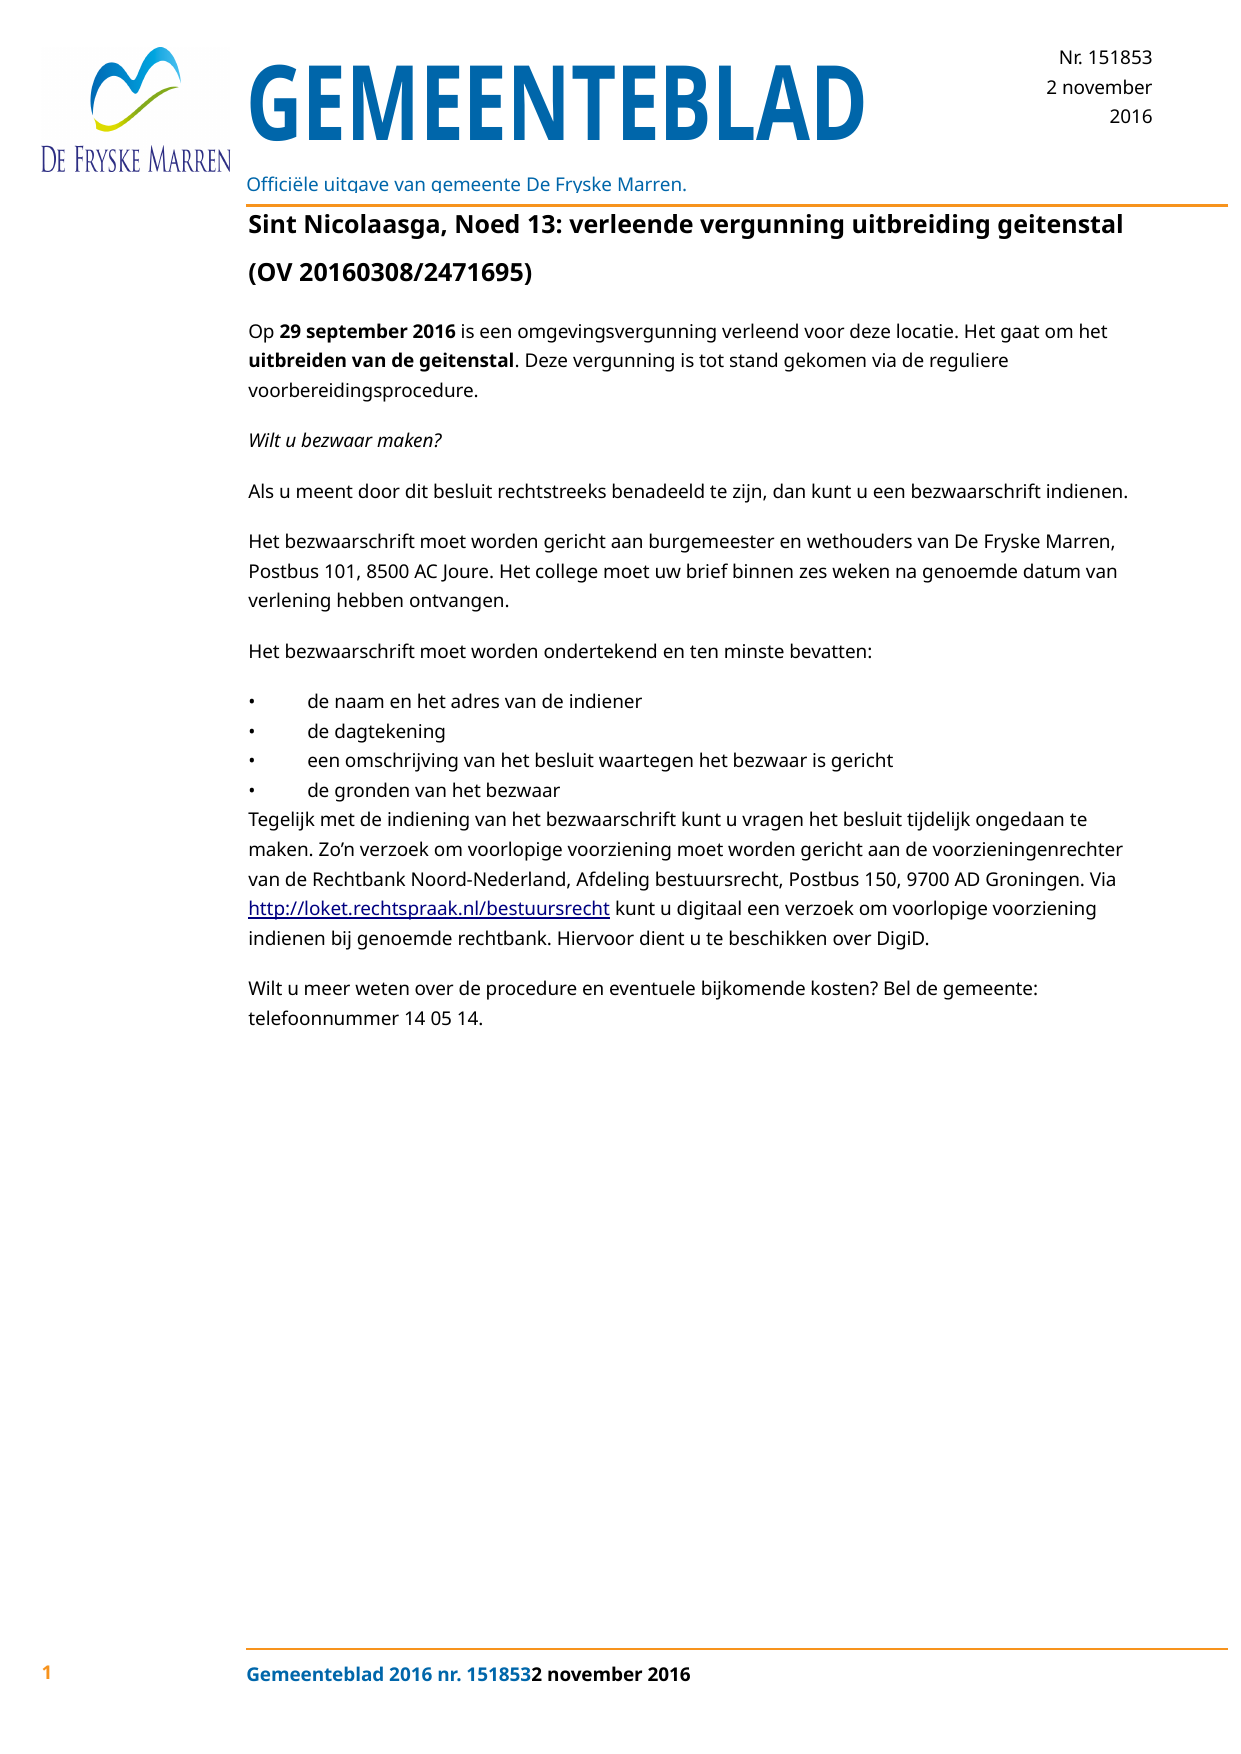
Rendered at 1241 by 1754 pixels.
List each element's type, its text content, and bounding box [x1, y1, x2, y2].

text Als u meent door dit besluit rechtstreeks benadeeld te zijn, dan kunt u een bezwaarschrift indienen. [248, 478, 1152, 504]
text Wilt u meer weten over de procedure en eventuele bijkomende kosten? Bel de gemeente: telefoonnummer 14 05 14. [248, 975, 1152, 1031]
text Wilt u bezwaar maken? [248, 427, 1152, 453]
list de naam en het adres van de indiener [248, 688, 1152, 714]
text Op 29 september 2016 is een omgevingsvergunning verleend voor deze locatie. Het gaat om het uitbreiden van de geitenstal. Deze vergunning is tot stand gekomen via de reguliere voorbereidingsprocedure. [248, 318, 1152, 403]
text Sint Nicolaasga, Noed 13: verleende vergunning uitbreiding geitenstal (OV 20160308/2471695) [248, 207, 1152, 288]
list een omschrijving van het besluit waartegen het bezwaar is gericht [248, 747, 1152, 773]
list de dagtekening [248, 718, 1152, 744]
text Het bezwaarschrift moet worden gericht aan burgemeester en wethouders van De Fryske Marren, Postbus 101, 8500 AC Joure. Het college moet uw brief binnen zes weken na genoemde datum van verlening hebben ontvangen. [248, 528, 1152, 613]
picture [41, 47, 231, 172]
text Het bezwaarschrift moet worden ondertekend en ten minste bevatten: [248, 638, 1152, 664]
list de gronden van het bezwaar [248, 777, 1152, 803]
text Tegelijk met de indiening van het bezwaarschrift kunt u vragen het besluit tijdelijk ongedaan te maken. Zo’n verzoek om voorlopige voorziening moet worden gericht aan de voorzieningenrechter van de Rechtbank Noord-Nederland, Afdeling bestuursrecht, Postbus 150, 9700 AD Groningen. Via http://loket.rechtspraak.nl/bestuursrecht kunt u digitaal een verzoek om voorlopige voorziening indienen bij genoemde rechtbank. Hiervoor dient u te beschikken over DigiD. [248, 807, 1152, 951]
